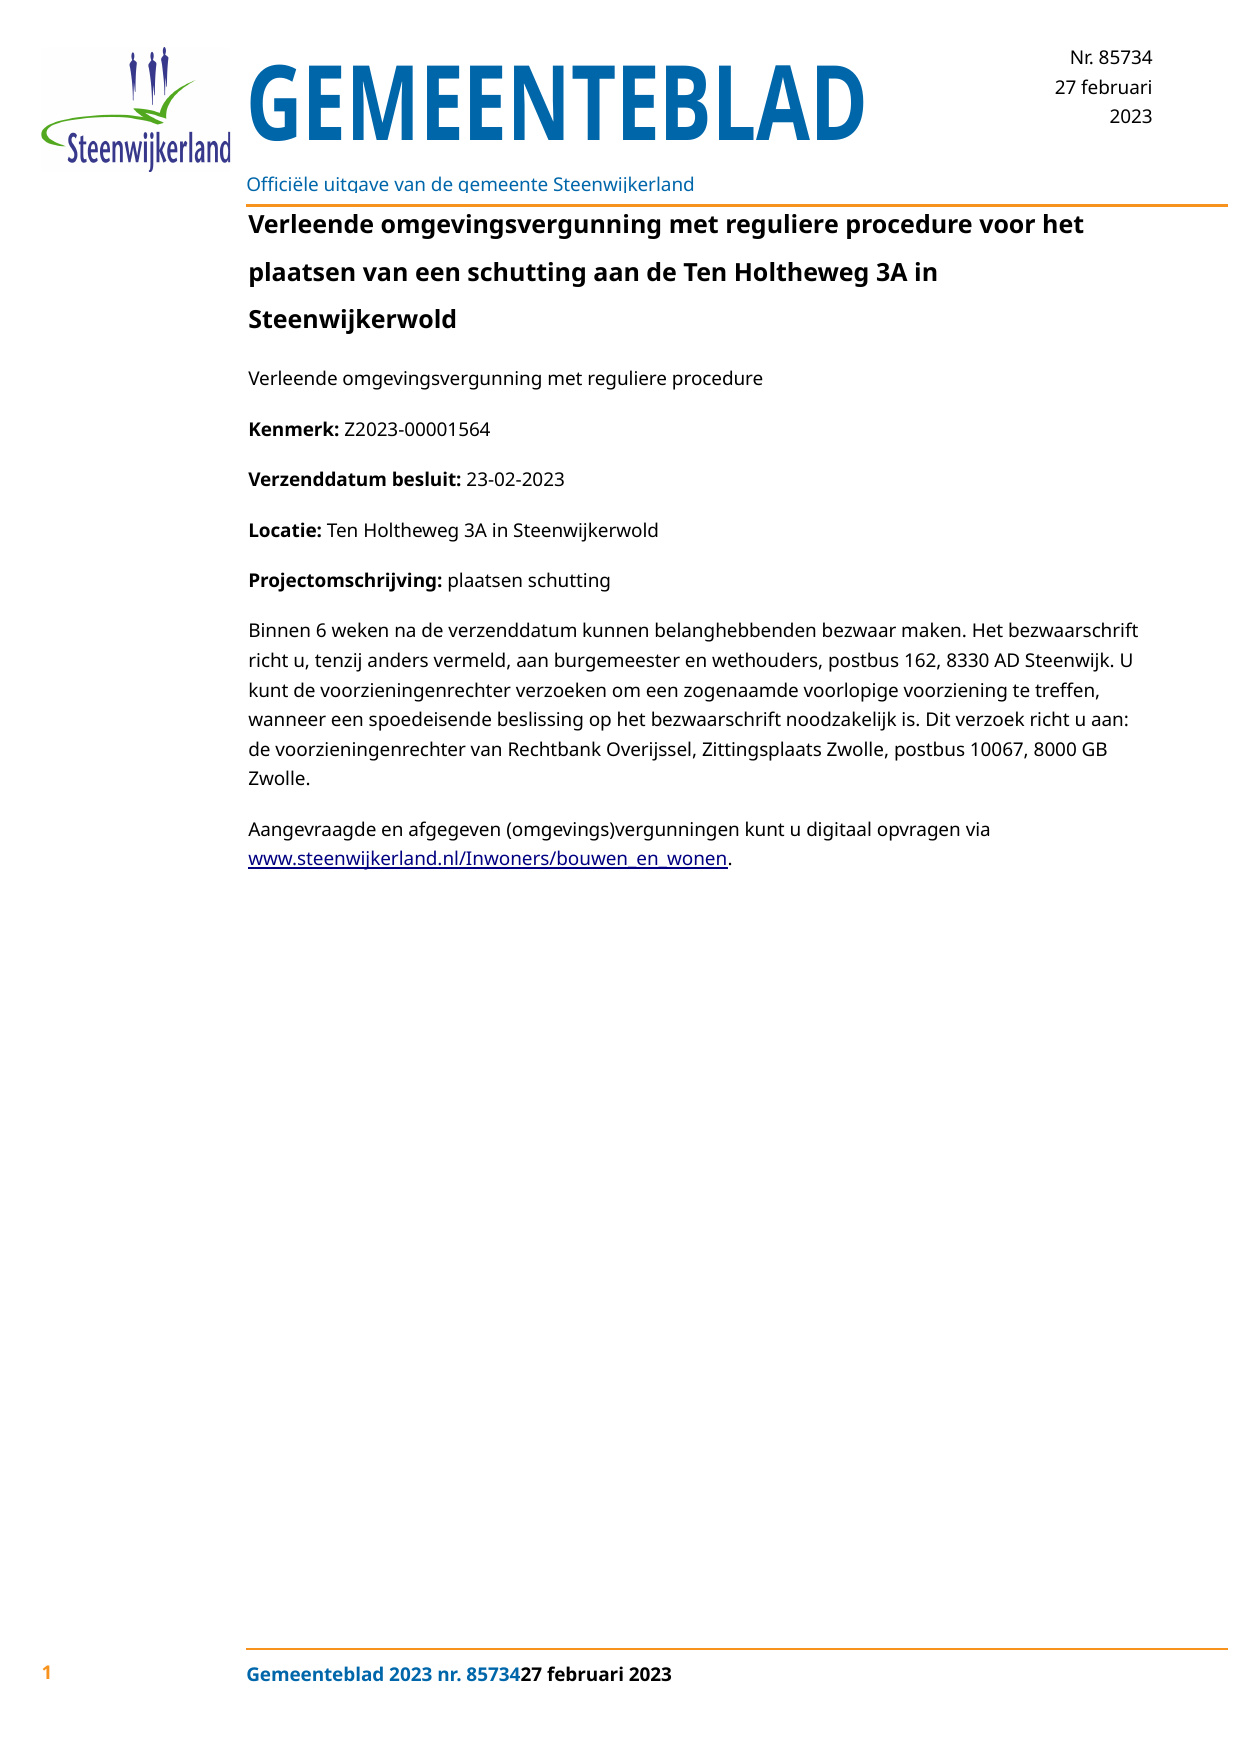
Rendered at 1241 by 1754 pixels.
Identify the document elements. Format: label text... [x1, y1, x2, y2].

text Aangevraagde en afgegeven (omgevings)vergunningen kunt u digitaal opvragen via www.steenwijkerland.nl/Inwoners/bouwen_en_wonen. [248, 816, 1152, 871]
text Kenmerk: Z2023-00001564 [248, 416, 1152, 442]
text Verleende omgevingsvergunning met reguliere procedure voor het plaatsen van een schutting aan de Ten Holtheweg 3A in Steenwijkerwold [248, 207, 1152, 336]
text Binnen 6 weken na de verzenddatum kunnen belanghebbenden bezwaar maken. Het bezwaarschrift richt u, tenzij anders vermeld, aan burgemeester en wethouders, postbus 162, 8330 AD Steenwijk. U kunt de voorzieningenrechter verzoeken om een zogenaamde voorlopige voorziening te treffen, wanneer een spoedeisende beslissing op het bezwaarschrift noodzakelijk is. Dit verzoek richt u aan: de voorzieningenrechter van Rechtbank Overijssel, Zittingsplaats Zwolle, postbus 10067, 8000 GB Zwolle. [248, 618, 1152, 791]
text Projectomschrijving: plaatsen schutting [248, 567, 1152, 593]
text Verzenddatum besluit: 23-02-2023 [248, 466, 1152, 492]
picture [41, 47, 231, 172]
text Locatie: Ten Holtheweg 3A in Steenwijkerwold [248, 517, 1152, 542]
text Verleende omgevingsvergunning met reguliere procedure [248, 366, 1152, 391]
